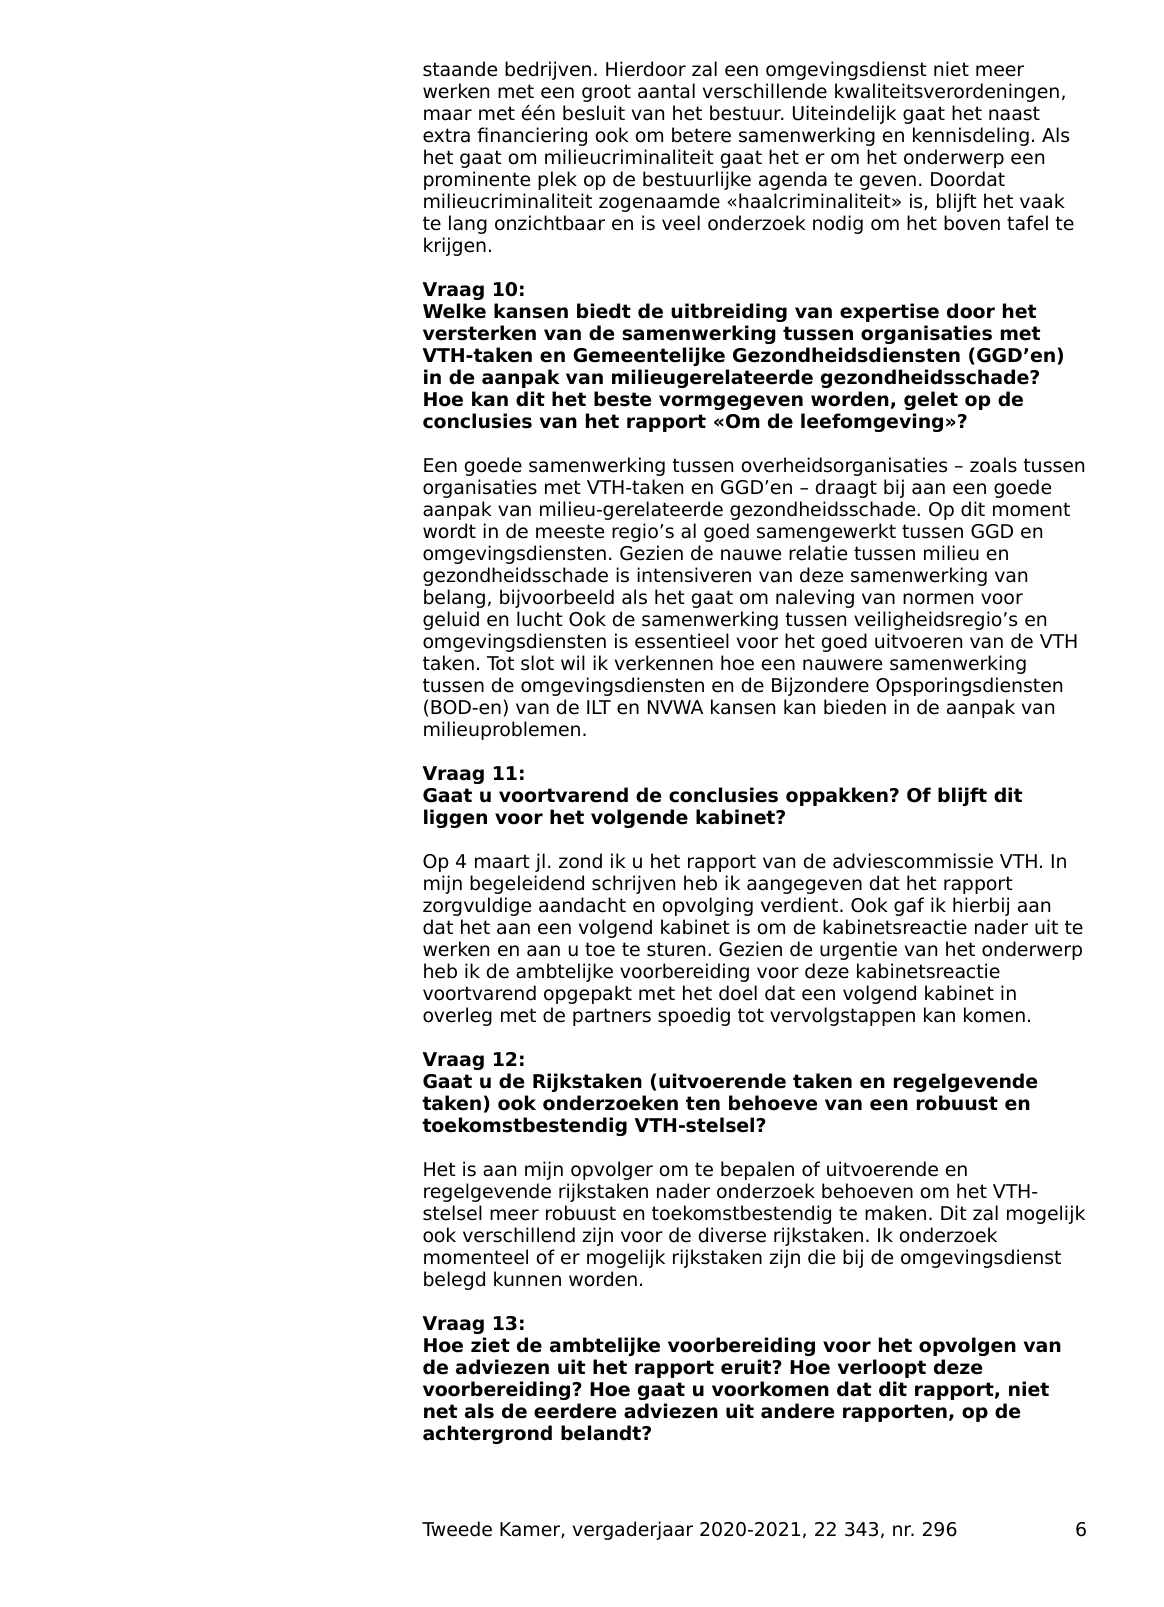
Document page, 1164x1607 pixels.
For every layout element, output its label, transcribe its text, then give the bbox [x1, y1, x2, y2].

text Gaat u de Rijkstaken (uitvoerende taken en regelgevende taken) ook onderzoeken ten behoeve van een robuust en toekomstbestendig VTH-stelsel? [422, 1071, 1087, 1137]
text Vraag 13: [422, 1313, 1087, 1335]
text staande bedrijven. Hierdoor zal een omgevingsdienst niet meer werken met een groot aantal verschillende kwaliteitsverordeningen, maar met één besluit van het bestuur. Uiteindelijk gaat het naast extra financiering ook om betere samenwerking en kennisdeling. Als het gaat om milieucriminaliteit gaat het er om het onderwerp een prominente plek op de bestuurlijke agenda te geven. Doordat milieucriminaliteit zogenaamde «haalcriminaliteit» is, blijft het vaak te lang onzichtbaar en is veel onderzoek nodig om het boven tafel te krijgen. [422, 59, 1087, 257]
text Het is aan mijn opvolger om te bepalen of uitvoerende en regelgevende rijkstaken nader onderzoek behoeven om het VTH-stelsel meer robuust en toekomstbestendig te maken. Dit zal mogelijk ook verschillend zijn voor de diverse rijkstaken. Ik onderzoek momenteel of er mogelijk rijkstaken zijn die bij de omgevingsdienst belegd kunnen worden. [422, 1159, 1087, 1291]
text Welke kansen biedt de uitbreiding van expertise door het versterken van de samenwerking tussen organisaties met VTH-taken en Gemeentelijke Gezondheidsdiensten (GGD’en) in de aanpak van milieugerelateerde gezondheidsschade? Hoe kan dit het beste vormgegeven worden, gelet op de conclusies van het rapport «Om de leefomgeving»? [422, 301, 1087, 433]
text Gaat u voortvarend de conclusies oppakken? Of blijft dit liggen voor het volgende kabinet? [422, 785, 1087, 829]
text Vraag 12: [422, 1049, 1087, 1071]
text Vraag 11: [422, 763, 1087, 785]
text Op 4 maart jl. zond ik u het rapport van de adviescommissie VTH. In mijn begeleidend schrijven heb ik aangegeven dat het rapport zorgvuldige aandacht en opvolging verdient. Ook gaf ik hierbij aan dat het aan een volgend kabinet is om de kabinetsreactie nader uit te werken en aan u toe te sturen. Gezien de urgentie van het onderwerp heb ik de ambtelijke voorbereiding voor deze kabinetsreactie voortvarend opgepakt met het doel dat een volgend kabinet in overleg met de partners spoedig tot vervolgstappen kan komen. [422, 851, 1087, 1027]
text Een goede samenwerking tussen overheidsorganisaties – zoals tussen organisaties met VTH-taken en GGD’en – draagt bij aan een goede aanpak van milieu-gerelateerde gezondheidsschade. Op dit moment wordt in de meeste regio’s al goed samengewerkt tussen GGD en omgevingsdiensten. Gezien de nauwe relatie tussen milieu en gezondheidsschade is intensiveren van deze samenwerking van belang, bijvoorbeeld als het gaat om naleving van normen voor geluid en lucht Ook de samenwerking tussen veiligheidsregio’s en omgevingsdiensten is essentieel voor het goed uitvoeren van de VTH taken. Tot slot wil ik verkennen hoe een nauwere samenwerking tussen de omgevingsdiensten en de Bijzondere Opsporingsdiensten (BOD-en) van de ILT en NVWA kansen kan bieden in de aanpak van milieuproblemen. [422, 455, 1087, 741]
text Hoe ziet de ambtelijke voorbereiding voor het opvolgen van de adviezen uit het rapport eruit? Hoe verloopt deze voorbereiding? Hoe gaat u voorkomen dat dit rapport, niet net als de eerdere adviezen uit andere rapporten, op de achtergrond belandt? [422, 1335, 1087, 1445]
text Vraag 10: [422, 279, 1087, 301]
